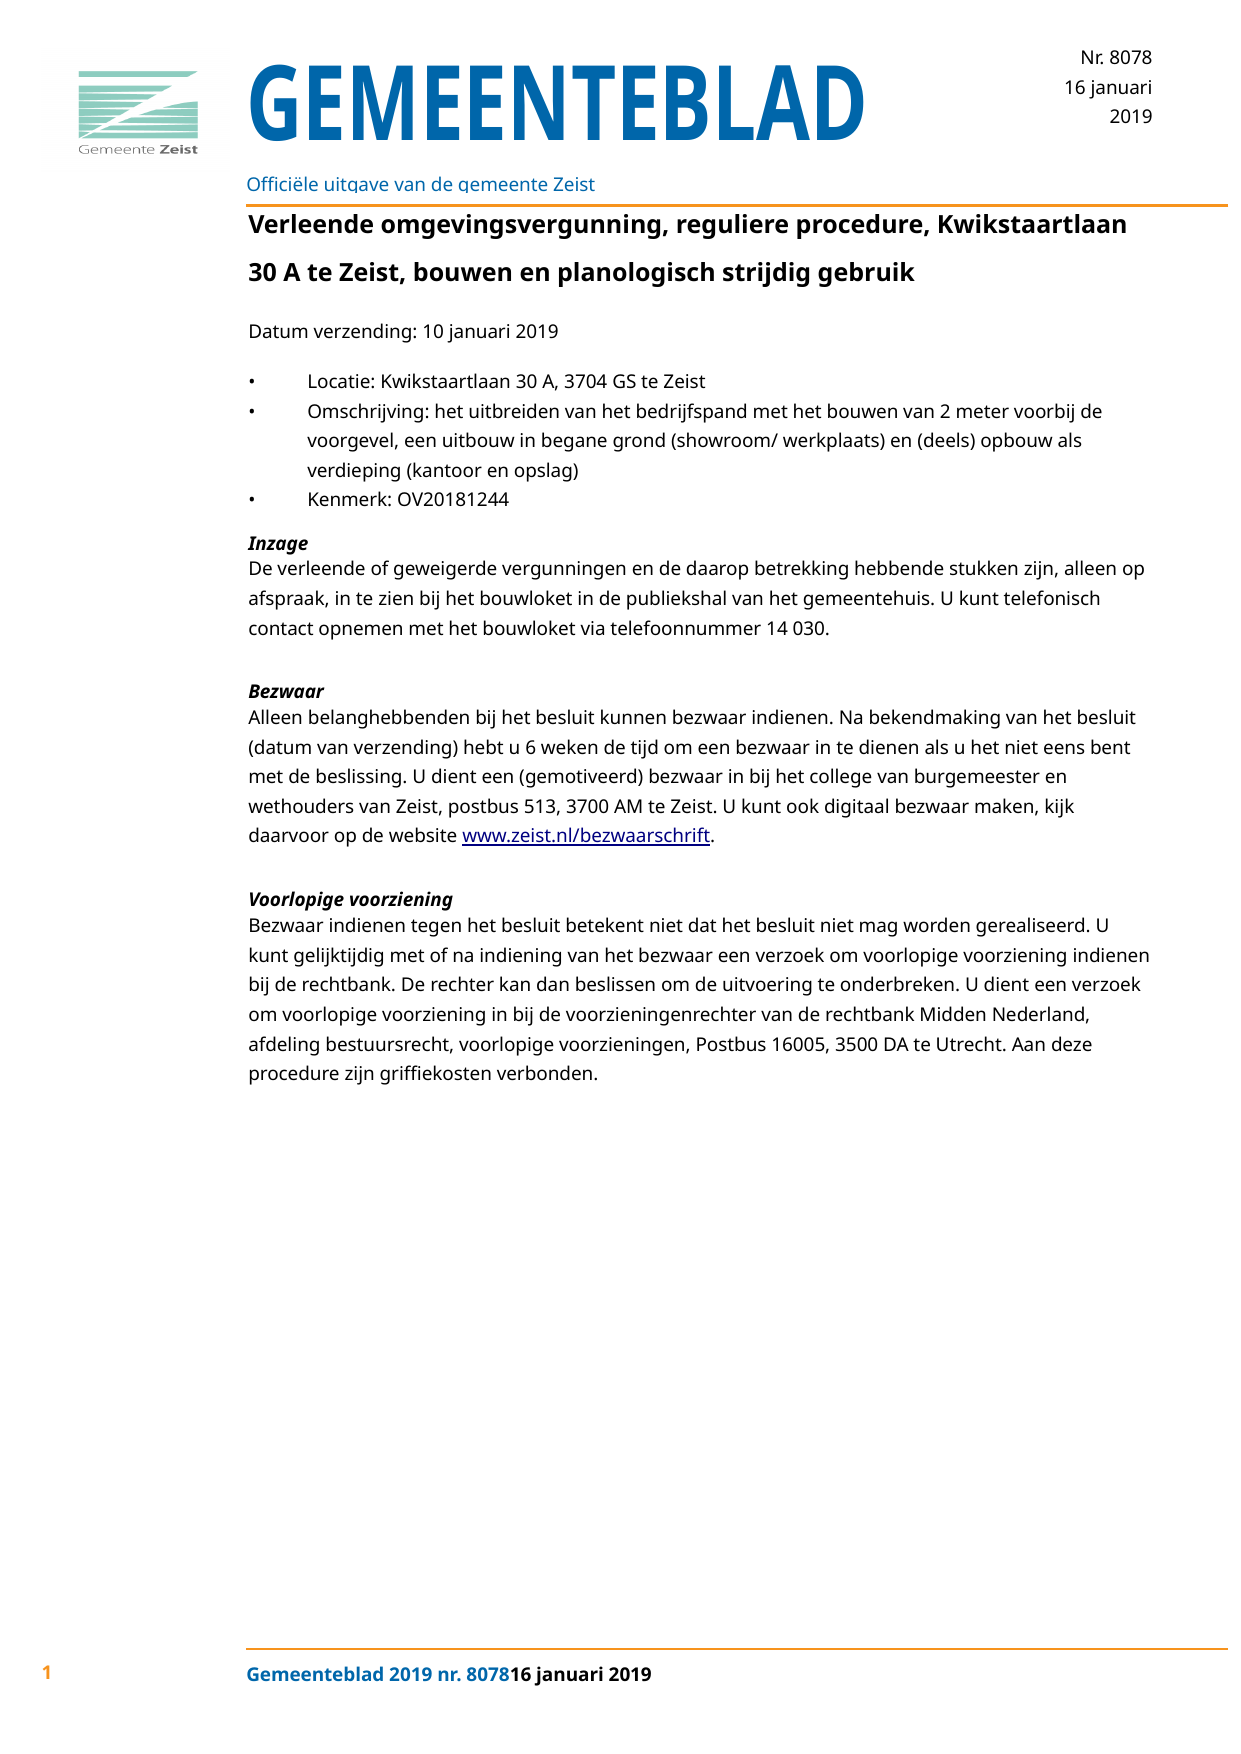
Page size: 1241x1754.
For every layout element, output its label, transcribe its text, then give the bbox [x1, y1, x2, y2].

list Omschrijving: het uitbreiden van het bedrijfspand met het bouwen van 2 meter voorbij de voorgevel, een uitbouw in begane grond (showroom/ werkplaats) en (deels) opbouw als verdieping (kantoor en opslag) [248, 398, 1152, 483]
text Verleende omgevingsvergunning, reguliere procedure, Kwikstaartlaan 30 A te Zeist, bouwen en planologisch strijdig gebruik [248, 207, 1152, 288]
text Bezwaar indienen tegen het besluit betekent niet dat het besluit niet mag worden gerealiseerd. U kunt gelijktijdig met of na indiening van het bezwaar een verzoek om voorlopige voorziening indienen bij de rechtbank. De rechter kan dan beslissen om de uitvoering te onderbreken. U dient een verzoek om voorlopige voorziening in bij de voorzieningenrechter van de rechtbank Midden Nederland, afdeling bestuursrecht, voorlopige voorzieningen, Postbus 16005, 3500 DA te Utrecht. Aan deze procedure zijn griffiekosten verbonden. [248, 912, 1152, 1086]
text Datum verzending: 10 januari 2019 [248, 318, 1152, 344]
text De verleende of geweigerde vergunningen en de daarop betrekking hebbende stukken zijn, alleen op afspraak, in te zien bij het bouwloket in de publiekshal van het gemeentehuis. U kunt telefonisch contact opnemen met het bouwloket via telefoonnummer 14 030. [248, 556, 1152, 640]
text Inzage [248, 530, 1152, 556]
text Bezwaar [248, 679, 1152, 704]
picture [41, 47, 231, 172]
text Voorlopige voorziening [248, 887, 1152, 912]
text Alleen belanghebbenden bij het besluit kunnen bezwaar indienen. Na bekendmaking van het besluit (datum van verzending) hebt u 6 weken de tijd om een bezwaar in te dienen als u het niet eens bent met de beslissing. U dient een (gemotiveerd) bezwaar in bij het college van burgemeester en wethouders van Zeist, postbus 513, 3700 AM te Zeist. U kunt ook digitaal bezwaar maken, kijk daarvoor op de website www.zeist.nl/bezwaarschrift. [248, 704, 1152, 848]
list Kenmerk: OV20181244 [248, 487, 1152, 512]
list Locatie: Kwikstaartlaan 30 A, 3704 GS te Zeist [248, 368, 1152, 394]
